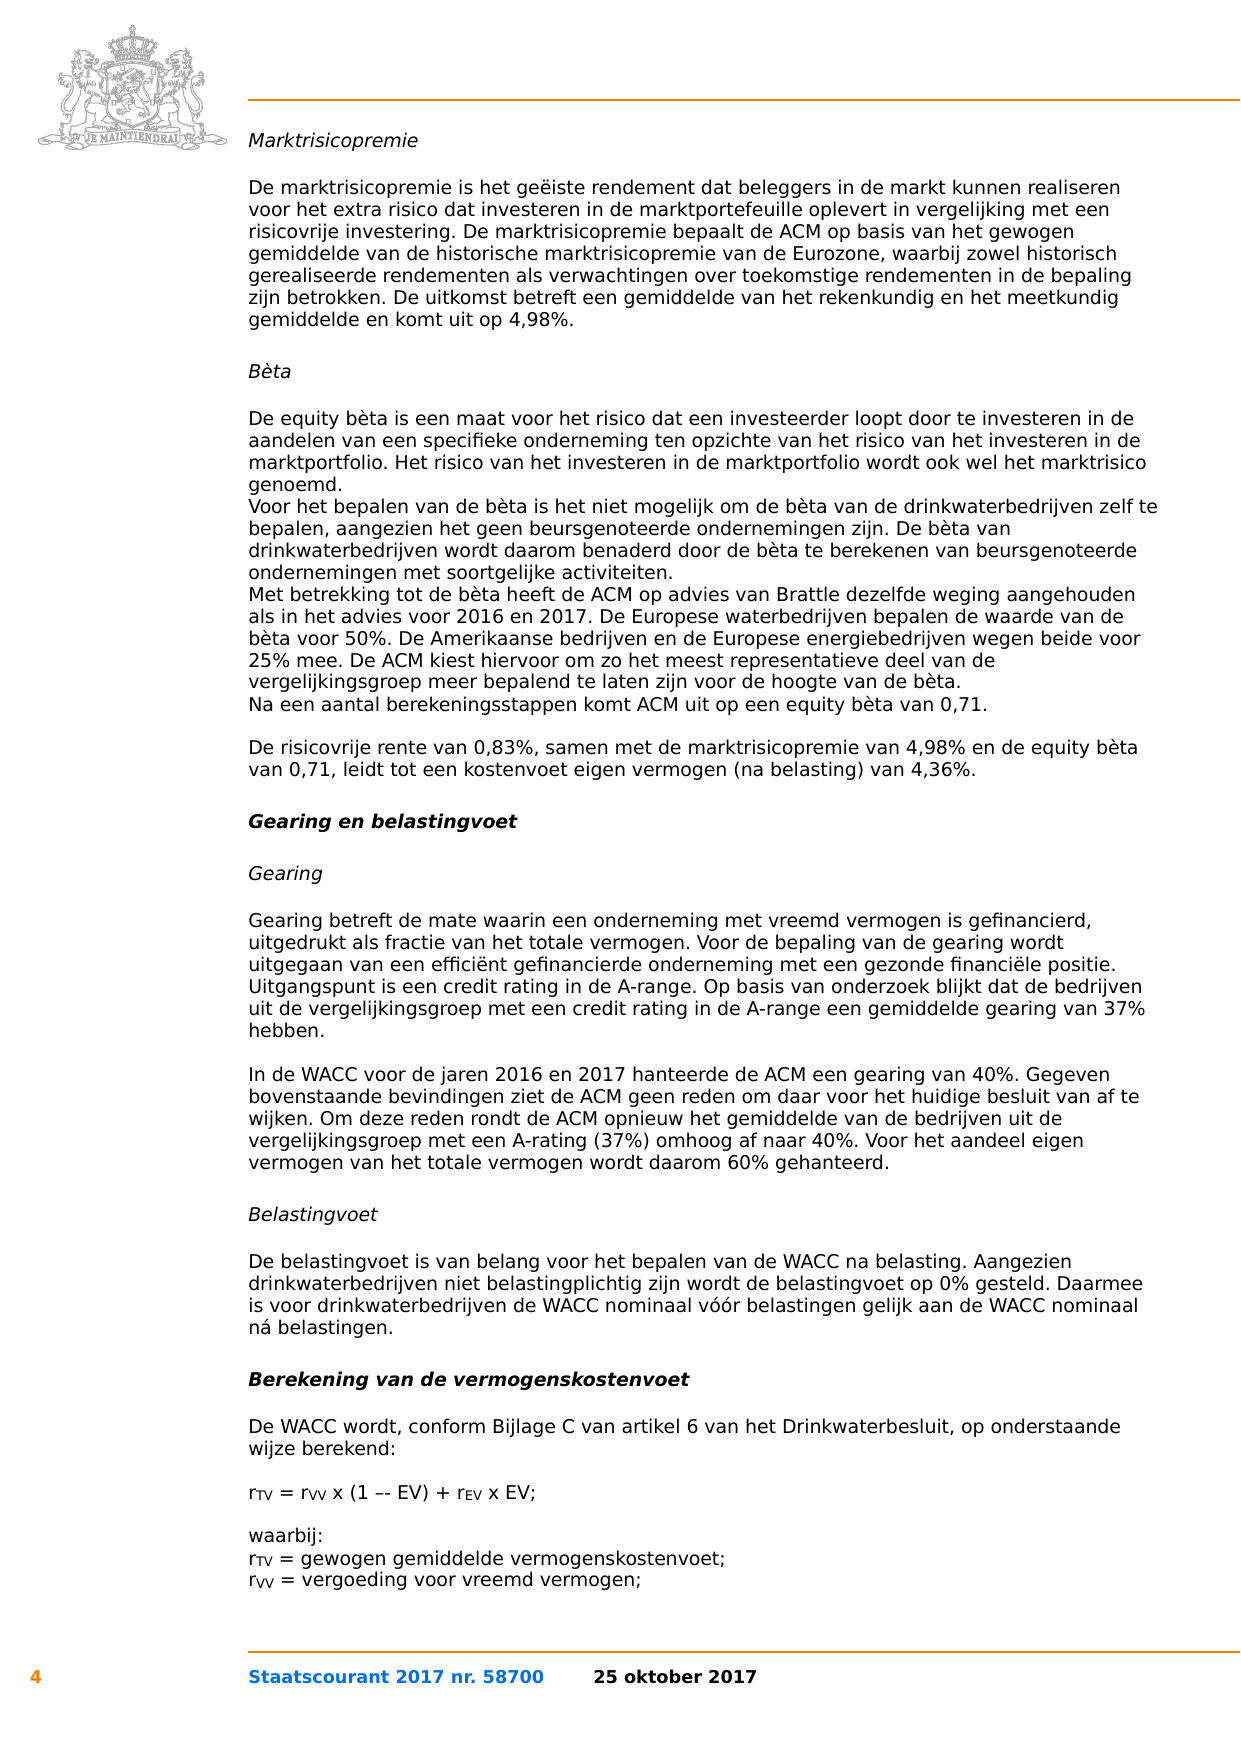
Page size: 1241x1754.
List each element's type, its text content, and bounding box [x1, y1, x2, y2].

text rTV = gewogen gemiddelde vermogenskostenvoet; [248, 1547, 1163, 1569]
subtitle Marktrisicopremie [248, 130, 1163, 152]
text Voor het bepalen van de bèta is het niet mogelijk om de bèta van de drinkwaterbedrijven zelf te bepalen, aangezien het geen beursgenoteerde ondernemingen zijn. De bèta van drinkwaterbedrijven wordt daarom benaderd door de bèta te berekenen van beursgenoteerde ondernemingen met soortgelijke activiteiten. [248, 496, 1163, 583]
text De marktrisicopremie is het geëiste rendement dat beleggers in de markt kunnen realiseren voor het extra risico dat investeren in de marktportefeuille oplevert in vergelijking met een risicovrije investering. De marktrisicopremie bepaalt de ACM op basis van het gewogen gemiddelde van de historische marktrisicopremie van de Eurozone, waarbij zowel historisch gerealiseerde rendementen als verwachtingen over toekomstige rendementen in de bepaling zijn betrokken. De uitkomst betreft een gemiddelde van het rekenkundig en het meetkundig gemiddelde en komt uit op 4,98%. [248, 177, 1163, 331]
text In de WACC voor de jaren 2016 en 2017 hanteerde de ACM een gearing van 40%. Gegeven bovenstaande bevindingen ziet de ACM geen reden om daar voor het huidige besluit van af te wijken. Om deze reden rondt de ACM opnieuw het gemiddelde van de bedrijven uit de vergelijkingsgroep met een A-rating (37%) omhoog af naar 40%. Voor het aandeel eigen vermogen van het totale vermogen wordt daarom 60% gehanteerd. [248, 1064, 1163, 1174]
subtitle Berekening van de vermogenskostenvoet [248, 1369, 1163, 1391]
picture [38, 25, 227, 150]
subtitle Bèta [248, 361, 1163, 383]
text De WACC wordt, conform Bijlage C van artikel 6 van het Drinkwaterbesluit, op onderstaande wijze berekend: [248, 1416, 1163, 1460]
subtitle Gearing en belastingvoet [248, 811, 1163, 833]
text Met betrekking tot de bèta heeft de ACM op advies van Brattle dezelfde weging aangehouden als in het advies voor 2016 en 2017. De Europese waterbedrijven bepalen de waarde van de bèta voor 50%. De Amerikaanse bedrijven en de Europese energiebedrijven wegen beide voor 25% mee. De ACM kiest hiervoor om zo het meest representatieve deel van de vergelijkingsgroep meer bepalend te laten zijn voor de hoogte van de bèta. [248, 583, 1163, 693]
text rVV = vergoeding voor vreemd vermogen; [248, 1569, 1163, 1591]
text De belastingvoet is van belang voor het bepalen van de WACC na belasting. Aangezien drinkwaterbedrijven niet belastingplichtig zijn wordt de belastingvoet op 0% gesteld. Daarmee is voor drinkwaterbedrijven de WACC nominaal vóór belastingen gelijk aan de WACC nominaal ná belastingen. [248, 1251, 1163, 1339]
text rTV = rVV x (1 –- EV) + rEV x EV; [248, 1482, 1163, 1503]
text De risicovrije rente van 0,83%, samen met de marktrisicopremie van 4,98% en de equity bèta van 0,71, leidt tot een kostenvoet eigen vermogen (na belasting) van 4,36%. [248, 737, 1163, 781]
text waarbij: [248, 1525, 1163, 1547]
subtitle Gearing [248, 863, 1163, 885]
text De equity bèta is een maat voor het risico dat een investeerder loopt door te investeren in de aandelen van een specifieke onderneming ten opzichte van het risico van het investeren in de marktportfolio. Het risico van het investeren in de marktportfolio wordt ook wel het marktrisico genoemd. [248, 408, 1163, 496]
text Gearing betreft de mate waarin een onderneming met vreemd vermogen is gefinancierd, uitgedrukt als fractie van het totale vermogen. Voor de bepaling van de gearing wordt uitgegaan van een efficiënt gefinancierde onderneming met een gezonde financiële positie. Uitgangspunt is een credit rating in de A-range. Op basis van onderzoek blijkt dat de bedrijven uit de vergelijkingsgroep met een credit rating in de A-range een gemiddelde gearing van 37% hebben. [248, 910, 1163, 1042]
subtitle Belastingvoet [248, 1204, 1163, 1226]
text Na een aantal berekeningsstappen komt ACM uit op een equity bèta van 0,71. [248, 693, 1163, 715]
